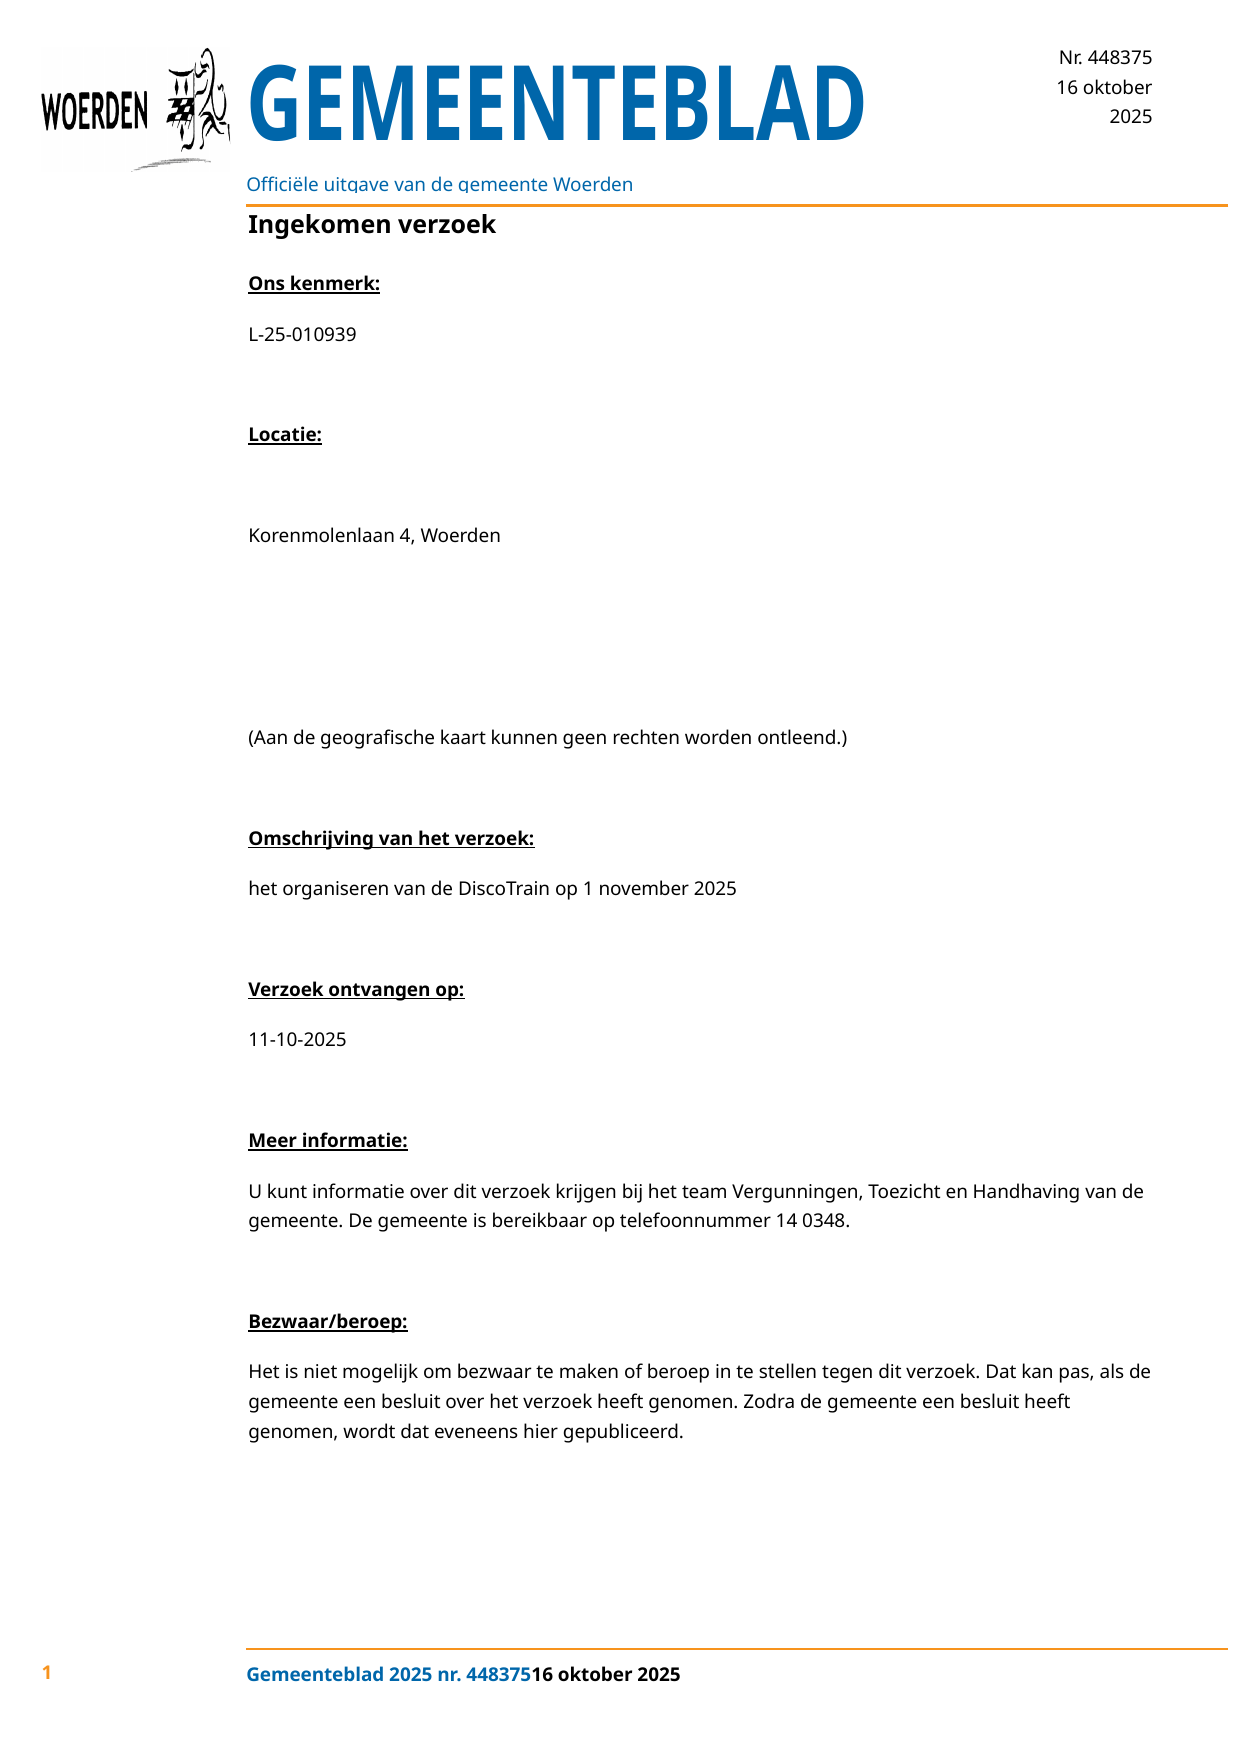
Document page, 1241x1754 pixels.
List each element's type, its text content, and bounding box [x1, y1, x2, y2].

text Ingekomen verzoek [248, 207, 1152, 241]
text Omschrijving van het verzoek: [248, 825, 1152, 851]
text U kunt informatie over dit verzoek krijgen bij het team Vergunningen, Toezicht en Handhaving van de gemeente. De gemeente is bereikbaar op telefoonnummer 14 0348. [248, 1178, 1152, 1233]
text Bezwaar/beroep: [248, 1308, 1152, 1334]
text (Aan de geografische kaart kunnen geen rechten worden ontleend.) [248, 724, 1152, 750]
text Locatie: [248, 422, 1152, 447]
text het organiseren van de DiscoTrain op 1 november 2025 [248, 875, 1152, 901]
text Ons kenmerk: [248, 270, 1152, 296]
text Korenmolenlaan 4, Woerden [248, 522, 1152, 548]
picture [41, 47, 231, 172]
text L-25-010939 [248, 321, 1152, 346]
text Verzoek ontvangen op: [248, 976, 1152, 1002]
text Meer informatie: [248, 1127, 1152, 1153]
text 11-10-2025 [248, 1027, 1152, 1052]
text Het is niet mogelijk om bezwaar te maken of beroep in te stellen tegen dit verzoek. Dat kan pas, als de gemeente een besluit over het verzoek heeft genomen. Zodra de gemeente een besluit heeft genomen, wordt dat eveneens hier gepubliceerd. [248, 1359, 1152, 1443]
